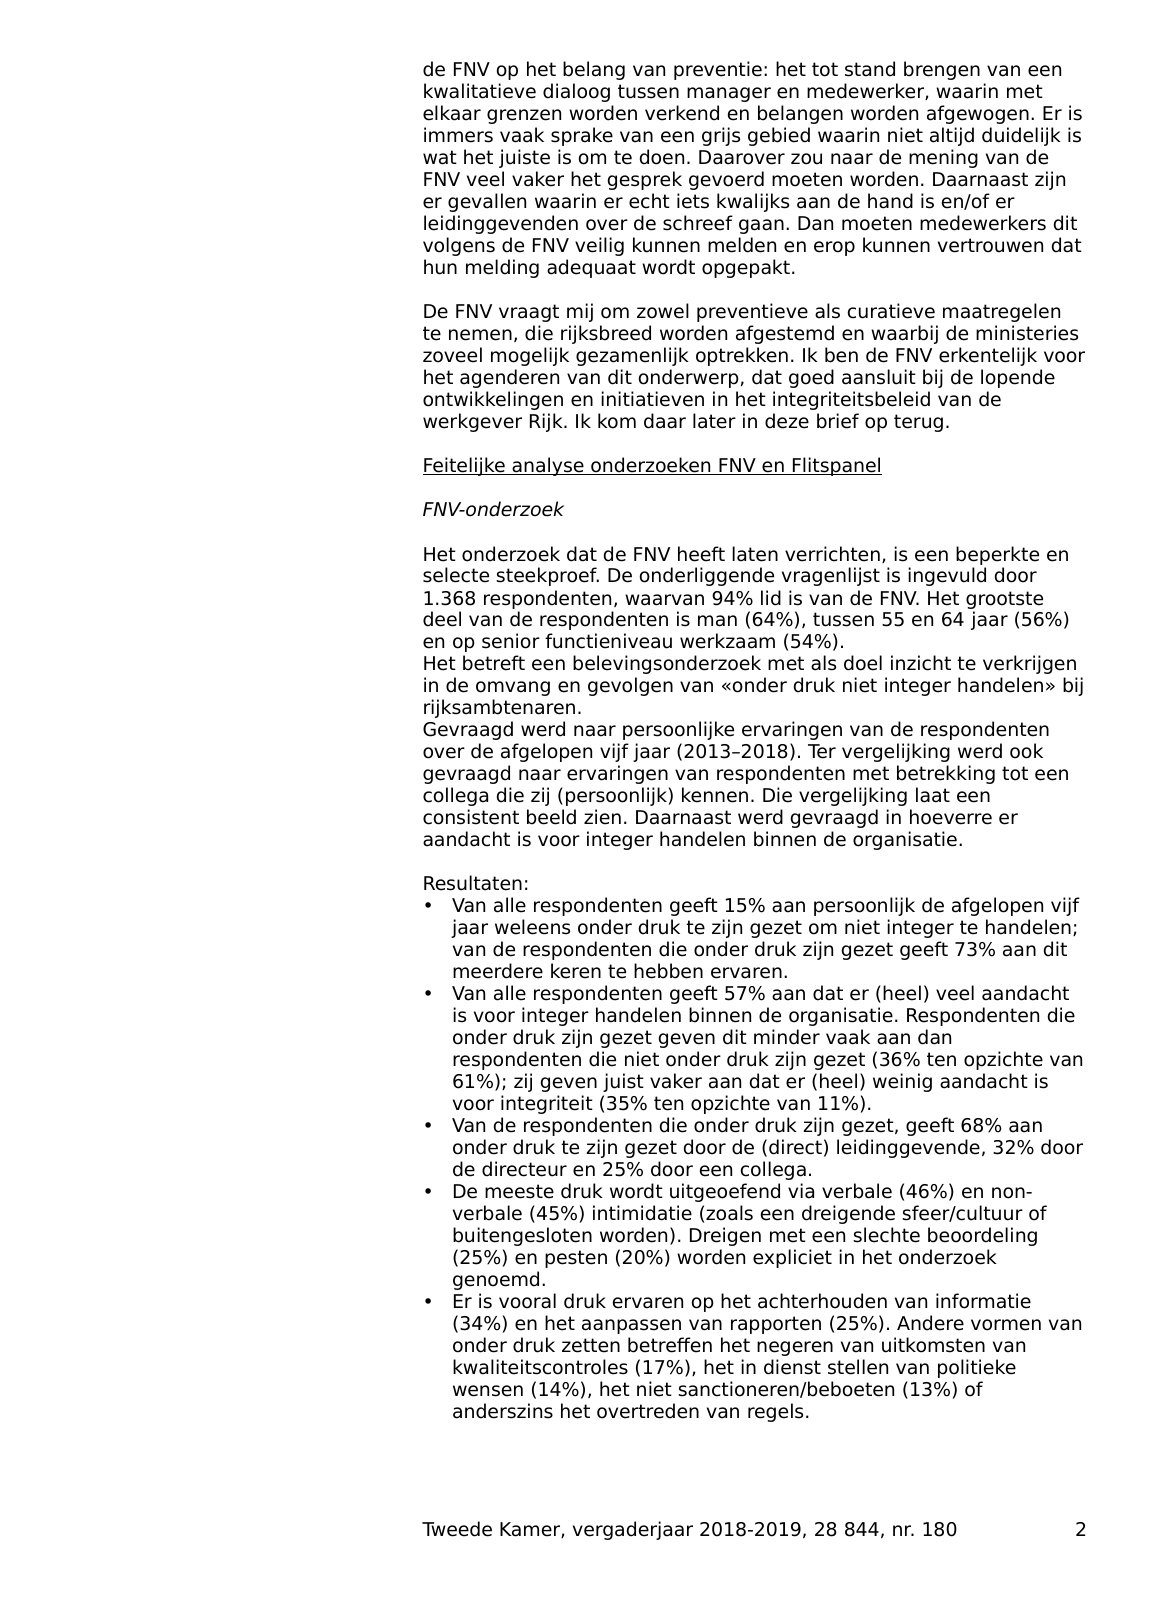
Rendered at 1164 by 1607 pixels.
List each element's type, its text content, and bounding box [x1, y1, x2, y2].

text Het betreft een belevingsonderzoek met als doel inzicht te verkrijgen in de omvang en gevolgen van «onder druk niet integer handelen» bij rijksambtenaren. [422, 653, 1087, 719]
text • Van alle respondenten geeft 15% aan persoonlijk de afgelopen vijf jaar weleens onder druk te zijn gezet om niet integer te handelen; van de respondenten die onder druk zijn gezet geeft 73% aan dit meerdere keren te hebben ervaren. [422, 895, 1087, 983]
text de FNV op het belang van preventie: het tot stand brengen van een kwalitatieve dialoog tussen manager en medewerker, waarin met elkaar grenzen worden verkend en belangen worden afgewogen. Er is immers vaak sprake van een grijs gebied waarin niet altijd duidelijk is wat het juiste is om te doen. Daarover zou naar de mening van de FNV veel vaker het gesprek gevoerd moeten worden. Daarnaast zijn er gevallen waarin er echt iets kwalijks aan de hand is en/of er leidinggevenden over de schreef gaan. Dan moeten medewerkers dit volgens de FNV veilig kunnen melden en erop kunnen vertrouwen dat hun melding adequaat wordt opgepakt. [422, 59, 1087, 279]
subtitle Feitelijke analyse onderzoeken FNV en Flitspanel [422, 455, 1087, 477]
text • Er is vooral druk ervaren op het achterhouden van informatie (34%) en het aanpassen van rapporten (25%). Andere vormen van onder druk zetten betreffen het negeren van uitkomsten van kwaliteitscontroles (17%), het in dienst stellen van politieke wensen (14%), het niet sanctioneren/beboeten (13%) of anderszins het overtreden van regels. [422, 1291, 1087, 1423]
text Gevraagd werd naar persoonlijke ervaringen van de respondenten over de afgelopen vijf jaar (2013–2018). Ter vergelijking werd ook gevraagd naar ervaringen van respondenten met betrekking tot een collega die zij (persoonlijk) kennen. Die vergelijking laat een consistent beeld zien. Daarnaast werd gevraagd in hoeverre er aandacht is voor integer handelen binnen de organisatie. [422, 719, 1087, 851]
text • Van de respondenten die onder druk zijn gezet, geeft 68% aan onder druk te zijn gezet door de (direct) leidinggevende, 32% door de directeur en 25% door een collega. [422, 1115, 1087, 1181]
text • Van alle respondenten geeft 57% aan dat er (heel) veel aandacht is voor integer handelen binnen de organisatie. Respondenten die onder druk zijn gezet geven dit minder vaak aan dan respondenten die niet onder druk zijn gezet (36% ten opzichte van 61%); zij geven juist vaker aan dat er (heel) weinig aandacht is voor integriteit (35% ten opzichte van 11%). [422, 983, 1087, 1115]
subtitle FNV-onderzoek [422, 499, 1087, 521]
text Het onderzoek dat de FNV heeft laten verrichten, is een beperkte en selecte steekproef. De onderliggende vragenlijst is ingevuld door 1.368 respondenten, waarvan 94% lid is van de FNV. Het grootste deel van de respondenten is man (64%), tussen 55 en 64 jaar (56%) en op senior functieniveau werkzaam (54%). [422, 543, 1087, 653]
text • De meeste druk wordt uitgeoefend via verbale (46%) en non-verbale (45%) intimidatie (zoals een dreigende sfeer/cultuur of buitengesloten worden). Dreigen met een slechte beoordeling (25%) en pesten (20%) worden expliciet in het onderzoek genoemd. [422, 1181, 1087, 1291]
text Resultaten: [422, 873, 1087, 895]
text De FNV vraagt mij om zowel preventieve als curatieve maatregelen te nemen, die rijksbreed worden afgestemd en waarbij de ministeries zoveel mogelijk gezamenlijk optrekken. Ik ben de FNV erkentelijk voor het agenderen van dit onderwerp, dat goed aansluit bij de lopende ontwikkelingen en initiatieven in het integriteitsbeleid van de werkgever Rijk. Ik kom daar later in deze brief op terug. [422, 301, 1087, 433]
